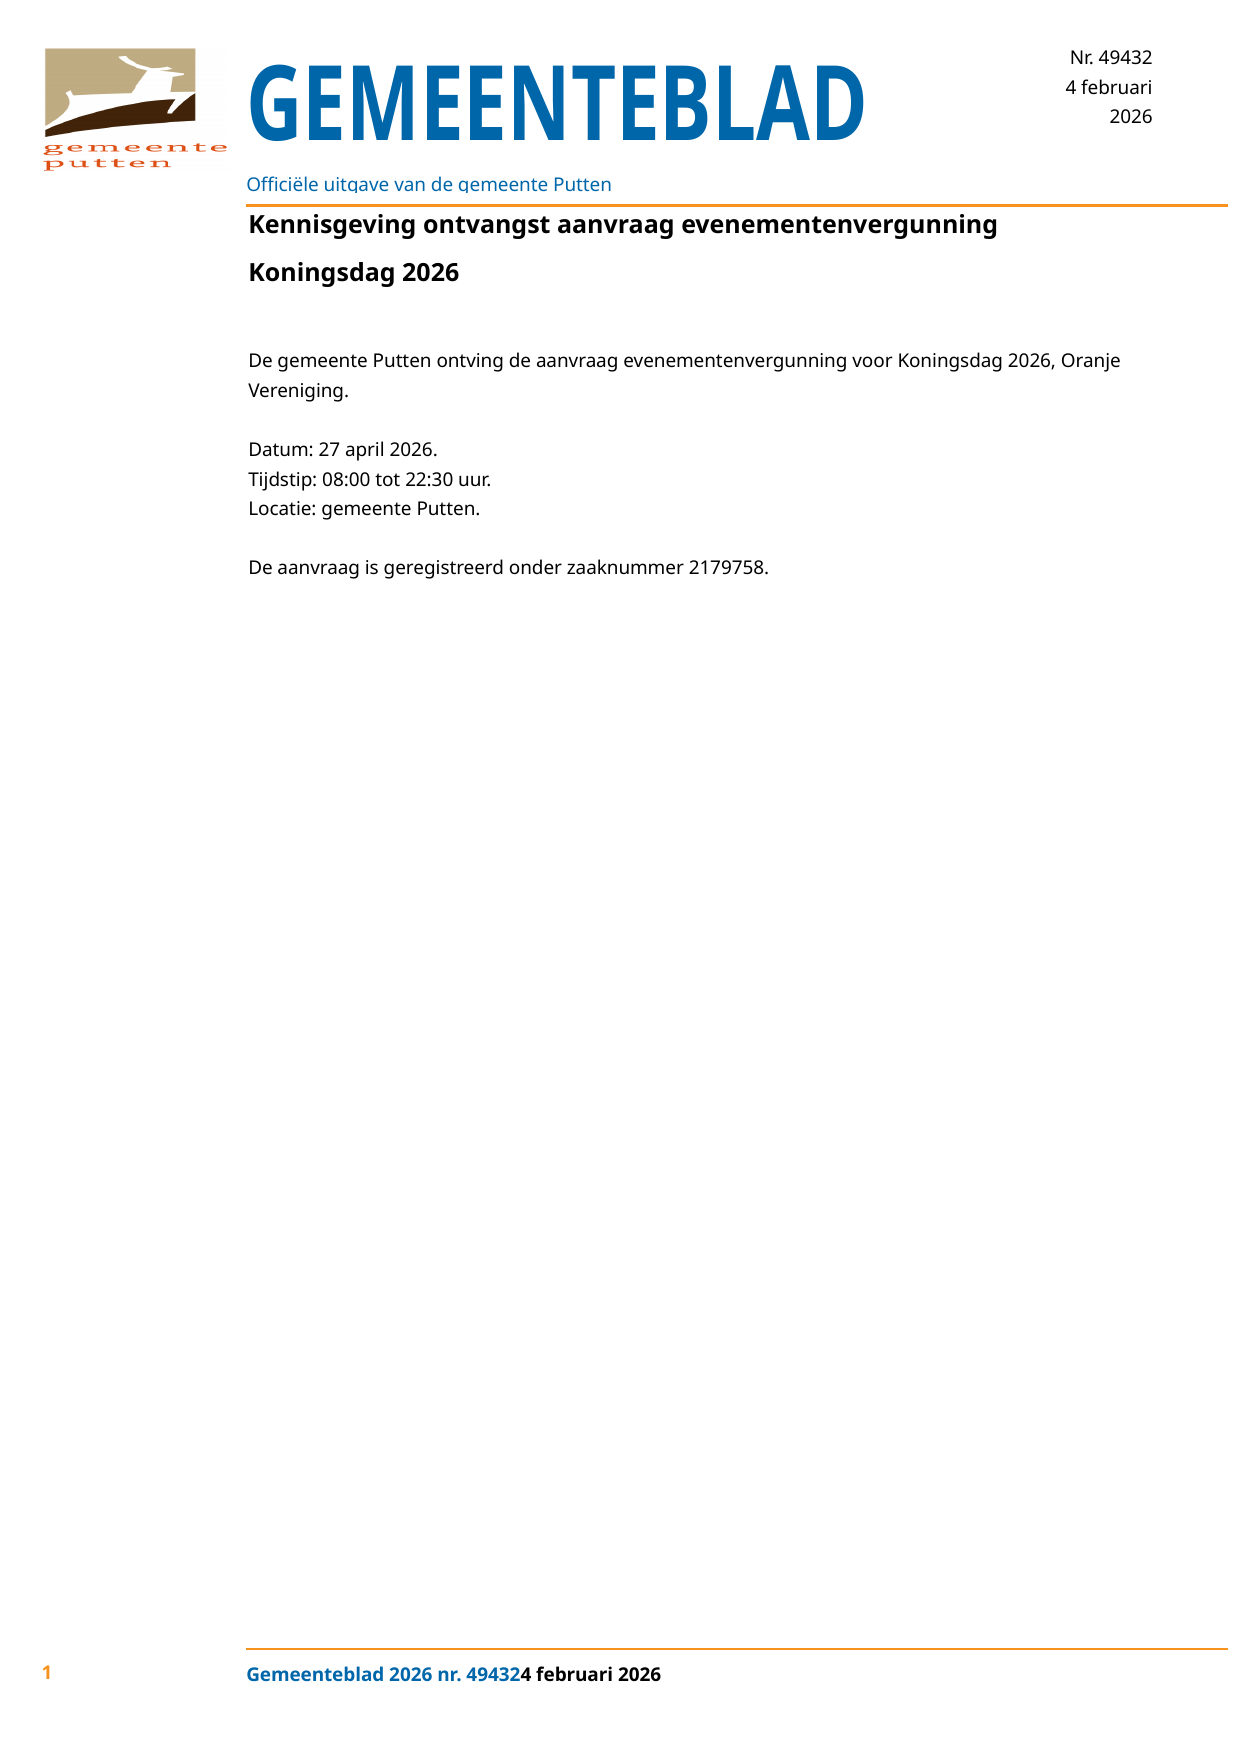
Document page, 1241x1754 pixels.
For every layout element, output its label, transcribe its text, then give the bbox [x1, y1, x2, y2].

text Datum: 27 april 2026. [248, 436, 1152, 462]
picture [41, 47, 231, 172]
text Locatie: gemeente Putten. [248, 495, 1152, 521]
text De aanvraag is geregistreerd onder zaaknummer 2179758. [248, 554, 1152, 580]
text De gemeente Putten ontving de aanvraag evenementenvergunning voor Koningsdag 2026, Oranje Vereniging. [248, 347, 1152, 403]
text Tijdstip: 08:00 tot 22:30 uur. [248, 466, 1152, 492]
text Kennisgeving ontvangst aanvraag evenementenvergunning Koningsdag 2026 [248, 207, 1152, 288]
